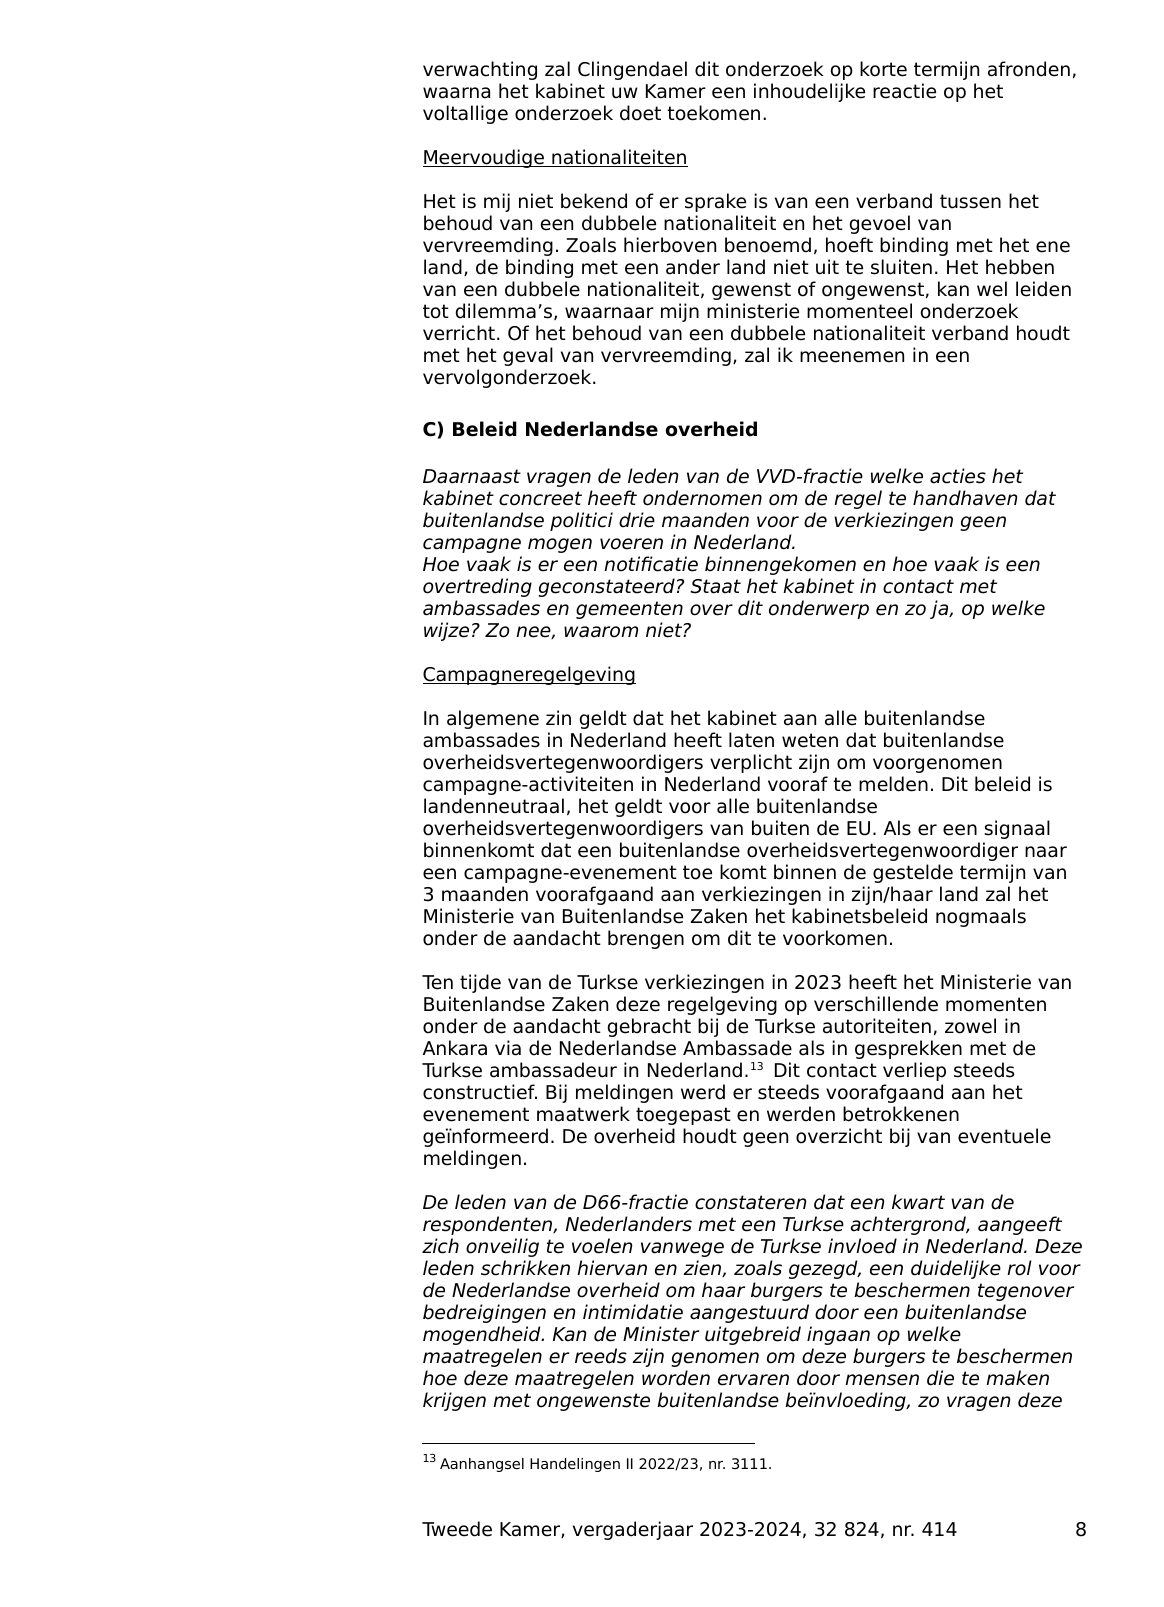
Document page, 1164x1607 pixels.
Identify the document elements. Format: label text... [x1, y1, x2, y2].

text verwachting zal Clingendael dit onderzoek op korte termijn afronden, waarna het kabinet uw Kamer een inhoudelijke reactie op het voltallige onderzoek doet toekomen. [422, 59, 1087, 125]
text In algemene zin geldt dat het kabinet aan alle buitenlandse ambassades in Nederland heeft laten weten dat buitenlandse overheidsvertegenwoordigers verplicht zijn om voorgenomen campagne-activiteiten in Nederland vooraf te melden. Dit beleid is landenneutraal, het geldt voor alle buitenlandse overheidsvertegenwoordigers van buiten de EU. Als er een signaal binnenkomt dat een buitenlandse overheidsvertegenwoordiger naar een campagne-evenement toe komt binnen de gestelde termijn van 3 maanden voorafgaand aan verkiezingen in zijn/haar land zal het Ministerie van Buitenlandse Zaken het kabinetsbeleid nogmaals onder de aandacht brengen om dit te voorkomen. [422, 708, 1087, 950]
text De leden van de D66-fractie constateren dat een kwart van de respondenten, Nederlanders met een Turkse achtergrond, aangeeft zich onveilig te voelen vanwege de Turkse invloed in Nederland. Deze leden schrikken hiervan en zien, zoals gezegd, een duidelijke rol voor de Nederlandse overheid om haar burgers te beschermen tegenover bedreigingen en intimidatie aangestuurd door een buitenlandse mogendheid. Kan de Minister uitgebreid ingaan op welke maatregelen er reeds zijn genomen om deze burgers te beschermen hoe deze maatregelen worden ervaren door mensen die te maken krijgen met ongewenste buitenlandse beïnvloeding, zo vragen deze [422, 1192, 1087, 1412]
text Het is mij niet bekend of er sprake is van een verband tussen het behoud van een dubbele nationaliteit en het gevoel van vervreemding. Zoals hierboven benoemd, hoeft binding met het ene land, de binding met een ander land niet uit te sluiten. Het hebben van een dubbele nationaliteit, gewenst of ongewenst, kan wel leiden tot dilemma’s, waarnaar mijn ministerie momenteel onderzoek verricht. Of het behoud van een dubbele nationaliteit verband houdt met het geval van vervreemding, zal ik meenemen in een vervolgonderzoek. [422, 191, 1087, 389]
subtitle Campagneregelgeving [422, 664, 1087, 686]
subtitle Meervoudige nationaliteiten [422, 147, 1087, 169]
text Hoe vaak is er een notificatie binnengekomen en hoe vaak is een overtreding geconstateerd? Staat het kabinet in contact met ambassades en gemeenten over dit onderwerp en zo ja, op welke wijze? Zo nee, waarom niet? [422, 554, 1087, 642]
text Aanhangsel Handelingen II 2022/23, nr. 3111. [422, 1452, 1087, 1474]
text Daarnaast vragen de leden van de VVD-fractie welke acties het kabinet concreet heeft ondernomen om de regel te handhaven dat buitenlandse politici drie maanden voor de verkiezingen geen campagne mogen voeren in Nederland. [422, 466, 1087, 554]
subtitle C) Beleid Nederlandse overheid [422, 419, 1087, 441]
text Ten tijde van de Turkse verkiezingen in 2023 heeft het Ministerie van Buitenlandse Zaken deze regelgeving op verschillende momenten onder de aandacht gebracht bij de Turkse autoriteiten, zowel in Ankara via de Nederlandse Ambassade als in gesprekken met de Turkse ambassadeur in Nederland. Dit contact verliep steeds constructief. Bij meldingen werd er steeds voorafgaand aan het evenement maatwerk toegepast en werden betrokkenen geïnformeerd. De overheid houdt geen overzicht bij van eventuele meldingen. [422, 972, 1087, 1170]
